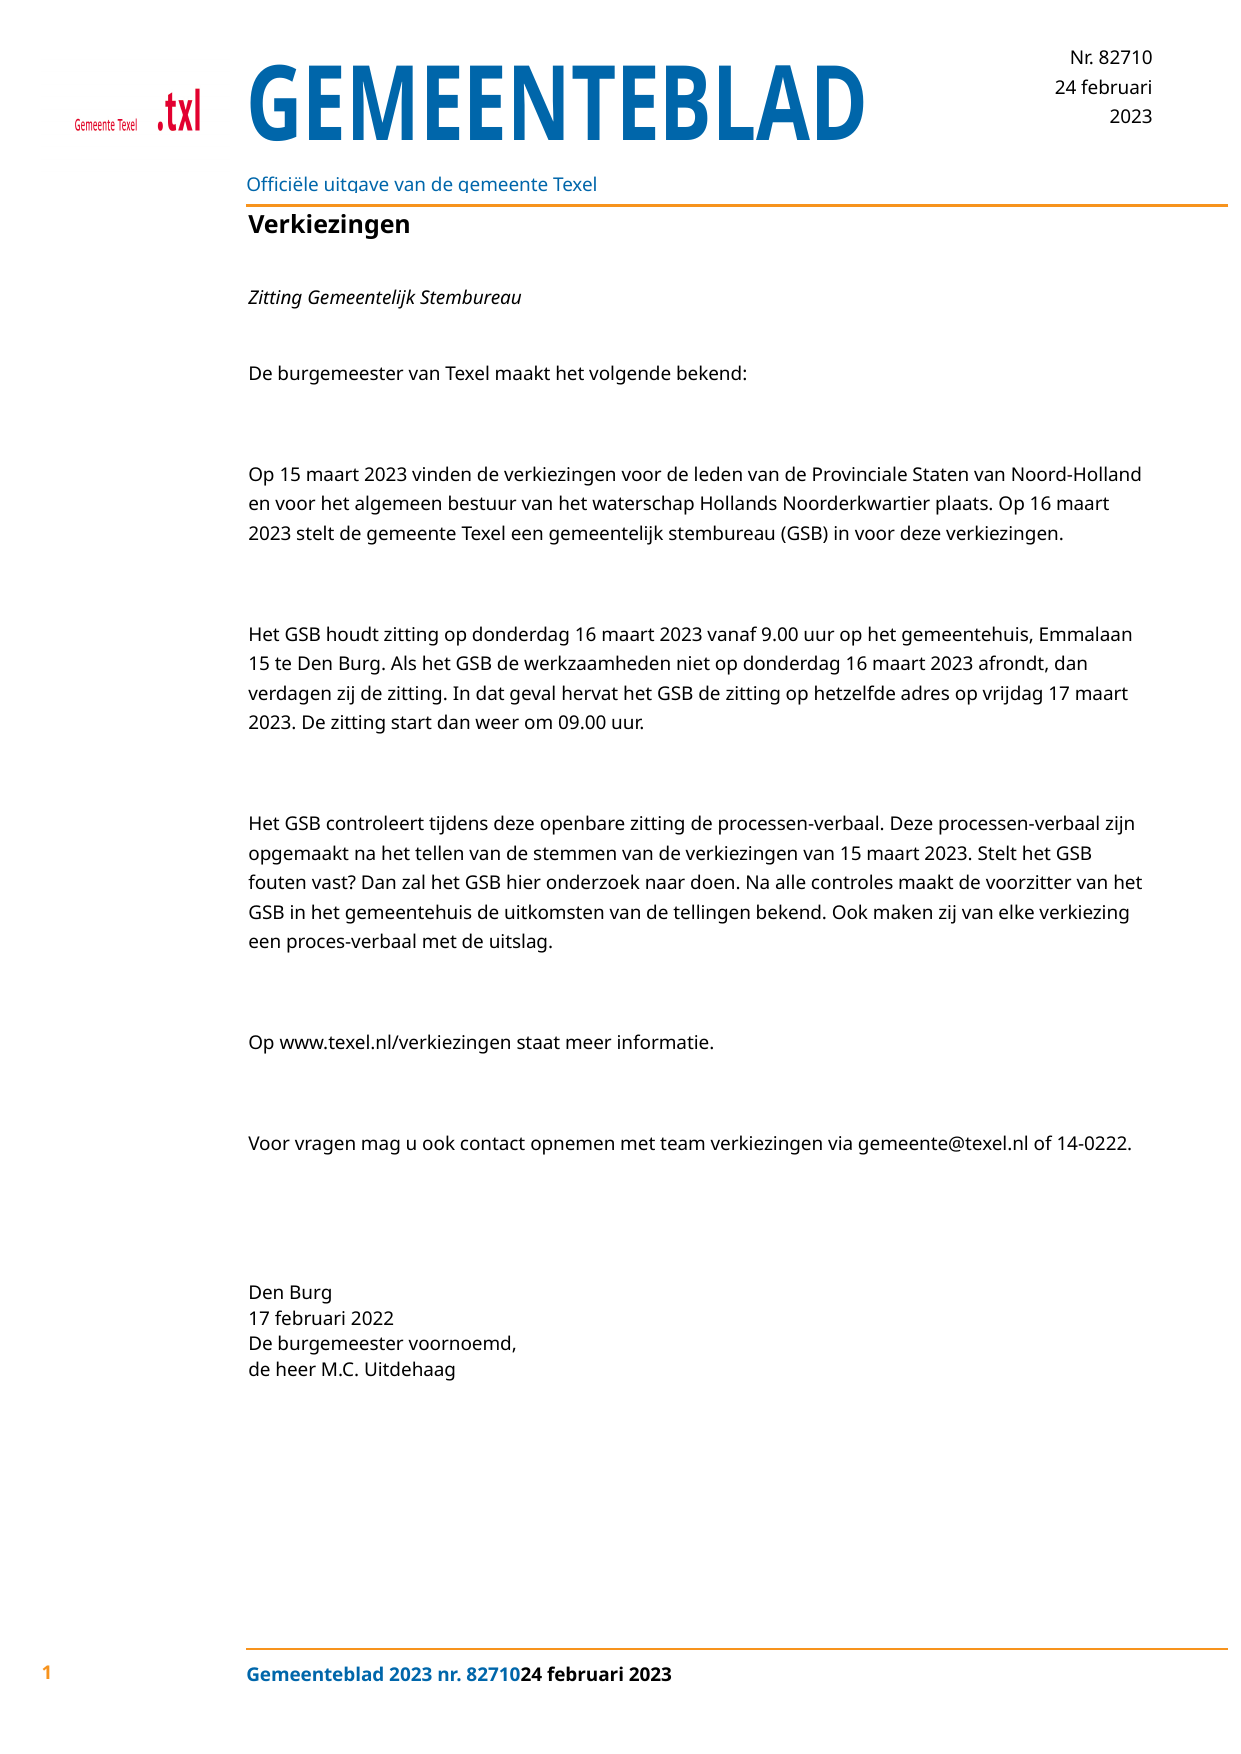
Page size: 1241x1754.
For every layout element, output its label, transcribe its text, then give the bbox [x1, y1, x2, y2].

text Op www.texel.nl/verkiezingen staat meer informatie. [248, 1029, 1152, 1055]
text de heer M.C. Uitdehaag [248, 1356, 1152, 1382]
picture [41, 47, 231, 172]
text Verkiezingen [248, 207, 1152, 241]
text De burgemeester voornoemd, [248, 1331, 1152, 1356]
text Den Burg [248, 1279, 1152, 1305]
text 17 februari 2022 [248, 1305, 1152, 1331]
text Het GSB controleert tijdens deze openbare zitting de processen-verbaal. Deze processen-verbaal zijn opgemaakt na het tellen van de stemmen van de verkiezingen van 15 maart 2023. Stelt het GSB fouten vast? Dan zal het GSB hier onderzoek naar doen. Na alle controles maakt de voorzitter van het GSB in het gemeentehuis de uitkomsten van de tellingen bekend. Ook maken zij van elke verkiezing een proces-verbaal met de uitslag. [248, 810, 1152, 954]
text Het GSB houdt zitting op donderdag 16 maart 2023 vanaf 9.00 uur op het gemeentehuis, Emmalaan 15 te Den Burg. Als het GSB de werkzaamheden niet op donderdag 16 maart 2023 afrondt, dan verdagen zij de zitting. In dat geval hervat het GSB de zitting op hetzelfde adres op vrijdag 17 maart 2023. De zitting start dan weer om 09.00 uur. [248, 621, 1152, 735]
text Zitting Gemeentelijk Stembureau [248, 284, 1152, 309]
text Voor vragen mag u ook contact opnemen met team verkiezingen via gemeente@texel.nl of 14-0222. [248, 1130, 1152, 1156]
text Op 15 maart 2023 vinden de verkiezingen voor de leden van de Provinciale Staten van Noord-Holland en voor het algemeen bestuur van het waterschap Hollands Noorderkwartier plaats. Op 16 maart 2023 stelt de gemeente Texel een gemeentelijk stembureau (GSB) in voor deze verkiezingen. [248, 461, 1152, 546]
text De burgemeester van Texel maakt het volgende bekend: [248, 360, 1152, 386]
